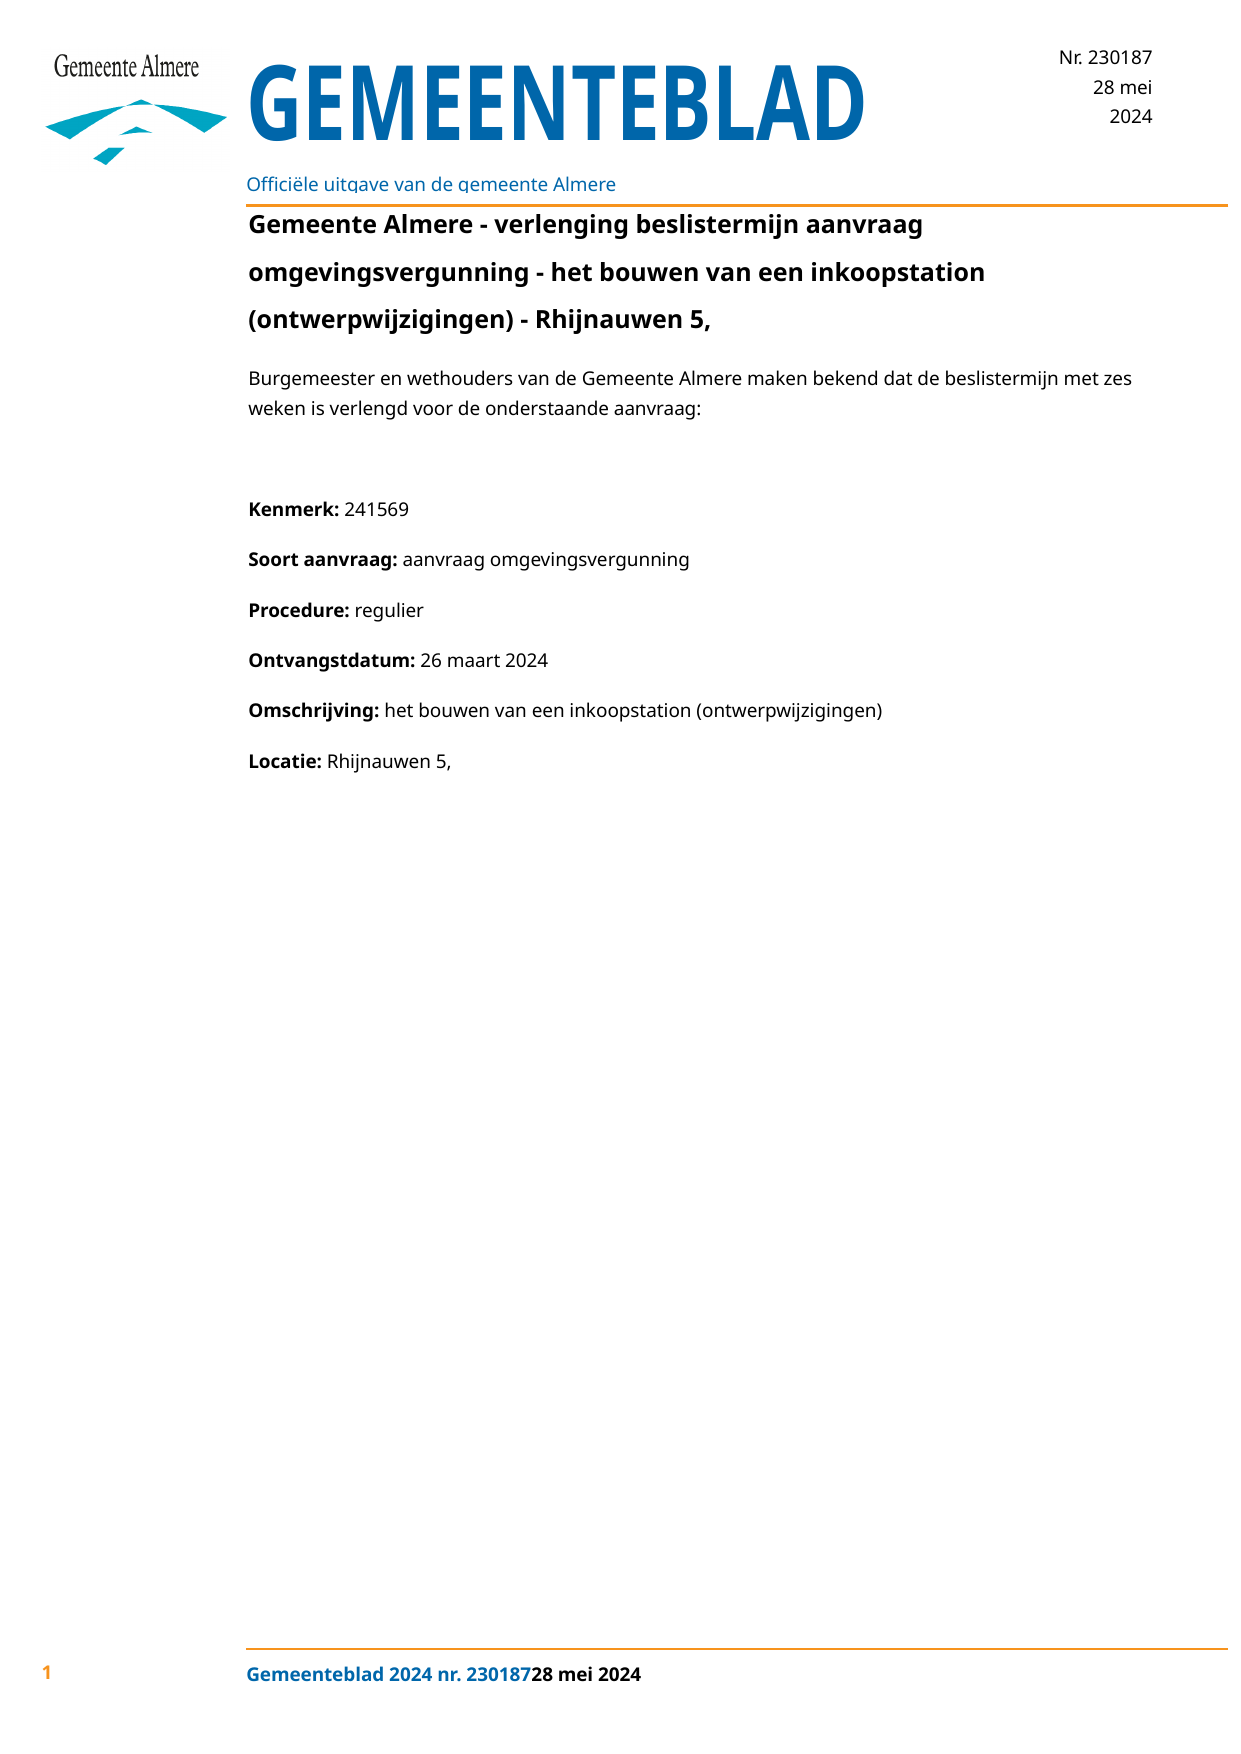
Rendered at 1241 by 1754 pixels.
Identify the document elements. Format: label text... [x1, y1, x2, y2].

text Gemeente Almere - verlenging beslistermijn aanvraag omgevingsvergunning - het bouwen van een inkoopstation (ontwerpwijzigingen) - Rhijnauwen 5, [248, 207, 1152, 336]
text Omschrijving: het bouwen van een inkoopstation (ontwerpwijzigingen) [248, 698, 1152, 723]
text Locatie: Rhijnauwen 5, [248, 748, 1152, 774]
picture [41, 47, 231, 172]
text Kenmerk: 241569 [248, 496, 1152, 522]
text Procedure: regulier [248, 597, 1152, 622]
text Ontvangstdatum: 26 maart 2024 [248, 647, 1152, 673]
text Soort aanvraag: aanvraag omgevingsvergunning [248, 546, 1152, 572]
text Burgemeester en wethouders van de Gemeente Almere maken bekend dat de beslistermijn met zes weken is verlengd voor de onderstaande aanvraag: [248, 366, 1152, 421]
